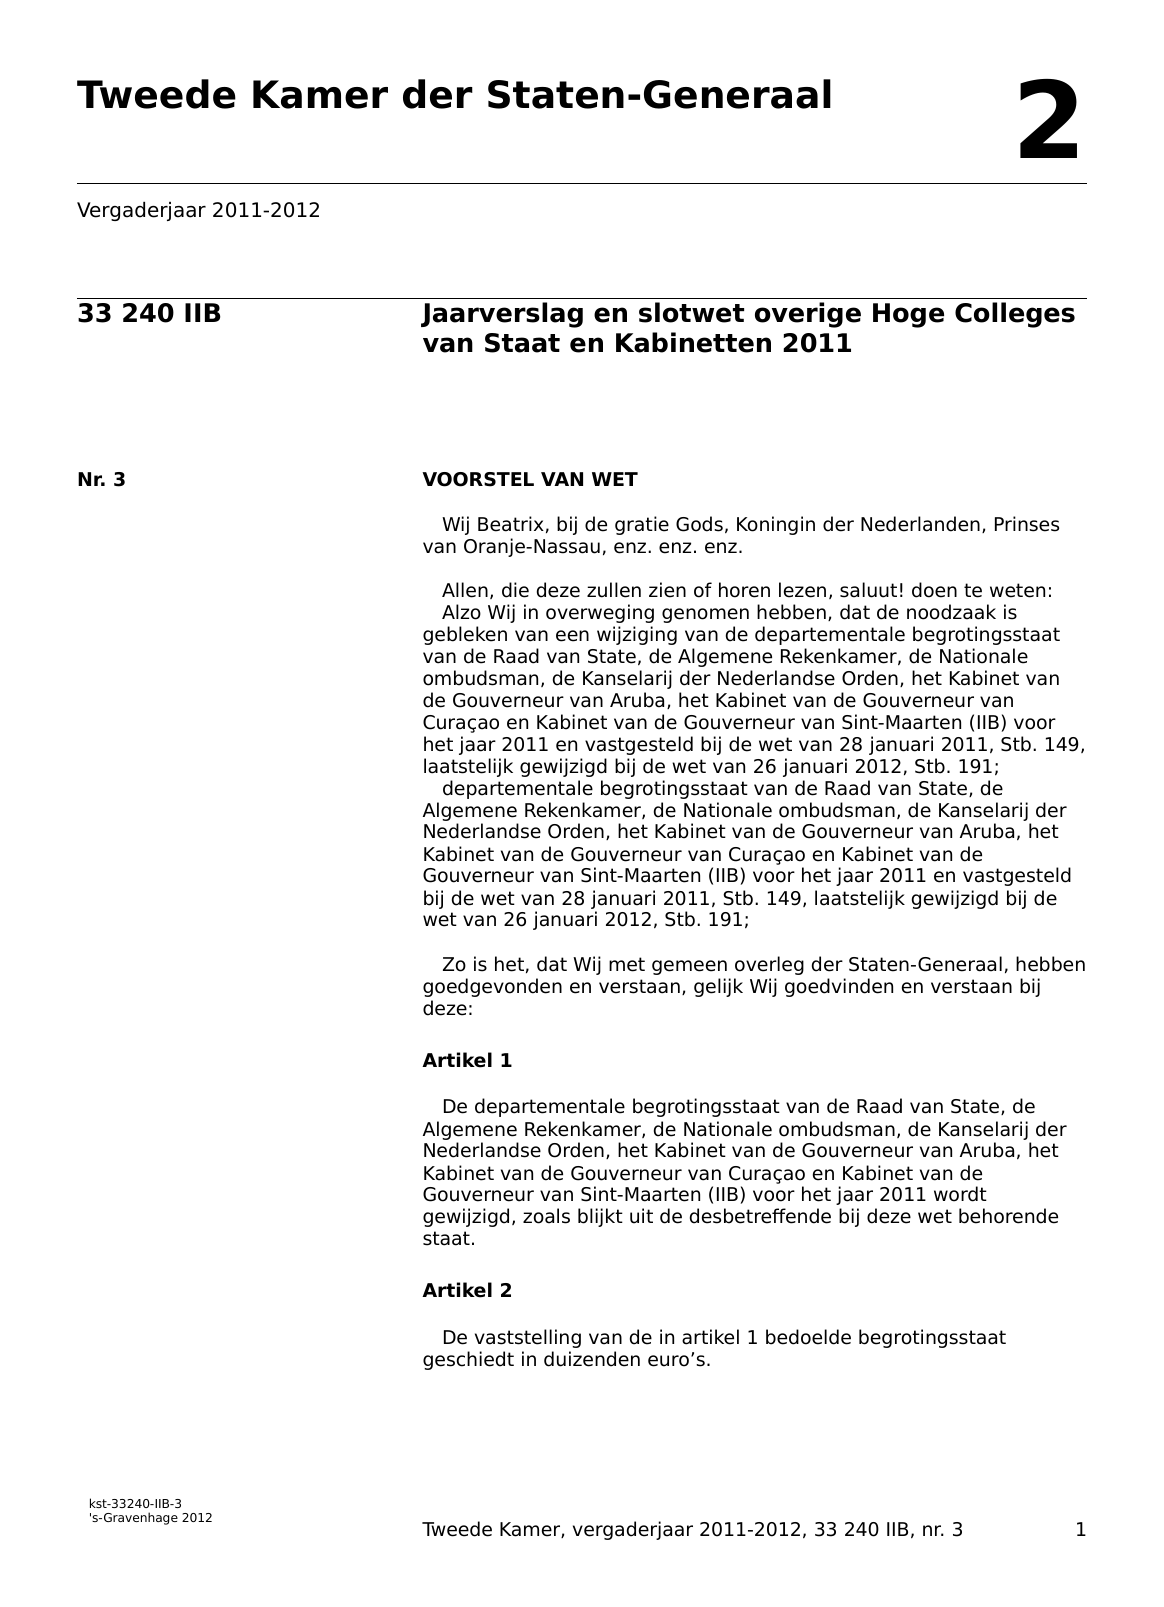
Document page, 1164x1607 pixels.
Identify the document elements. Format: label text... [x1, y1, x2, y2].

text De departementale begrotingsstaat van de Raad van State, de Algemene Rekenkamer, de Nationale ombudsman, de Kanselarij der Nederlandse Orden, het Kabinet van de Gouverneur van Aruba, het Kabinet van de Gouverneur van Curaçao en Kabinet van de Gouverneur van Sint-Maarten (IIB) voor het jaar 2011 wordt gewijzigd, zoals blijkt uit de desbetreffende bij deze wet behorende staat. [422, 1096, 1087, 1250]
text De vaststelling van de in artikel 1 bedoelde begrotingsstaat geschiedt in duizenden euro’s. [422, 1327, 1087, 1371]
subtitle Nr. 3 VOORSTEL VAN WET [77, 469, 1087, 491]
table_header Tweede Kamer der Staten-Generaal [77, 59, 886, 183]
text Wij Beatrix, bij de gratie Gods, Koningin der Nederlanden, Prinses van Oranje-Nassau, enz. enz. enz. [422, 513, 1087, 557]
text departementale begrotingsstaat van de Raad van State, de Algemene Rekenkamer, de Nationale ombudsman, de Kanselarij der Nederlandse Orden, het Kabinet van de Gouverneur van Aruba, het Kabinet van de Gouverneur van Curaçao en Kabinet van de Gouverneur van Sint-Maarten (IIB) voor het jaar 2011 en vastgesteld bij de wet van 28 januari 2011, Stb. 149, laatstelijk gewijzigd bij de wet van 26 januari 2012, Stb. 191; [422, 777, 1087, 931]
text Alzo Wij in overweging genomen hebben, dat de noodzaak is gebleken van een wijziging van de departementale begrotingsstaat van de Raad van State, de Algemene Rekenkamer, de Nationale ombudsman, de Kanselarij der Nederlandse Orden, het Kabinet van de Gouverneur van Aruba, het Kabinet van de Gouverneur van Curaçao en Kabinet van de Gouverneur van Sint-Maarten (IIB) voor het jaar 2011 en vastgesteld bij de wet van 28 januari 2011, Stb. 149, laatstelijk gewijzigd bij de wet van 26 januari 2012, Stb. 191; [422, 602, 1087, 777]
text kst-33240-IIB-3 [88, 1497, 323, 1511]
subtitle 33 240 IIB Jaarverslag en slotwet overige Hoge Colleges van Staat en Kabinetten 2011 [77, 299, 1087, 358]
subtitle Artikel 1 [422, 1049, 1087, 1071]
text 's-Gravenhage 2012 [88, 1511, 323, 1525]
table_cell Vergaderjaar 2011-2012 [77, 184, 1087, 298]
table_header 2 [886, 59, 1087, 183]
subtitle Artikel 2 [422, 1280, 1087, 1302]
text Zo is het, dat Wij met gemeen overleg der Staten-Generaal, hebben goedgevonden en verstaan, gelijk Wij goedvinden en verstaan bij deze: [422, 953, 1087, 1019]
text Allen, die deze zullen zien of horen lezen, saluut! doen te weten: [422, 580, 1087, 602]
